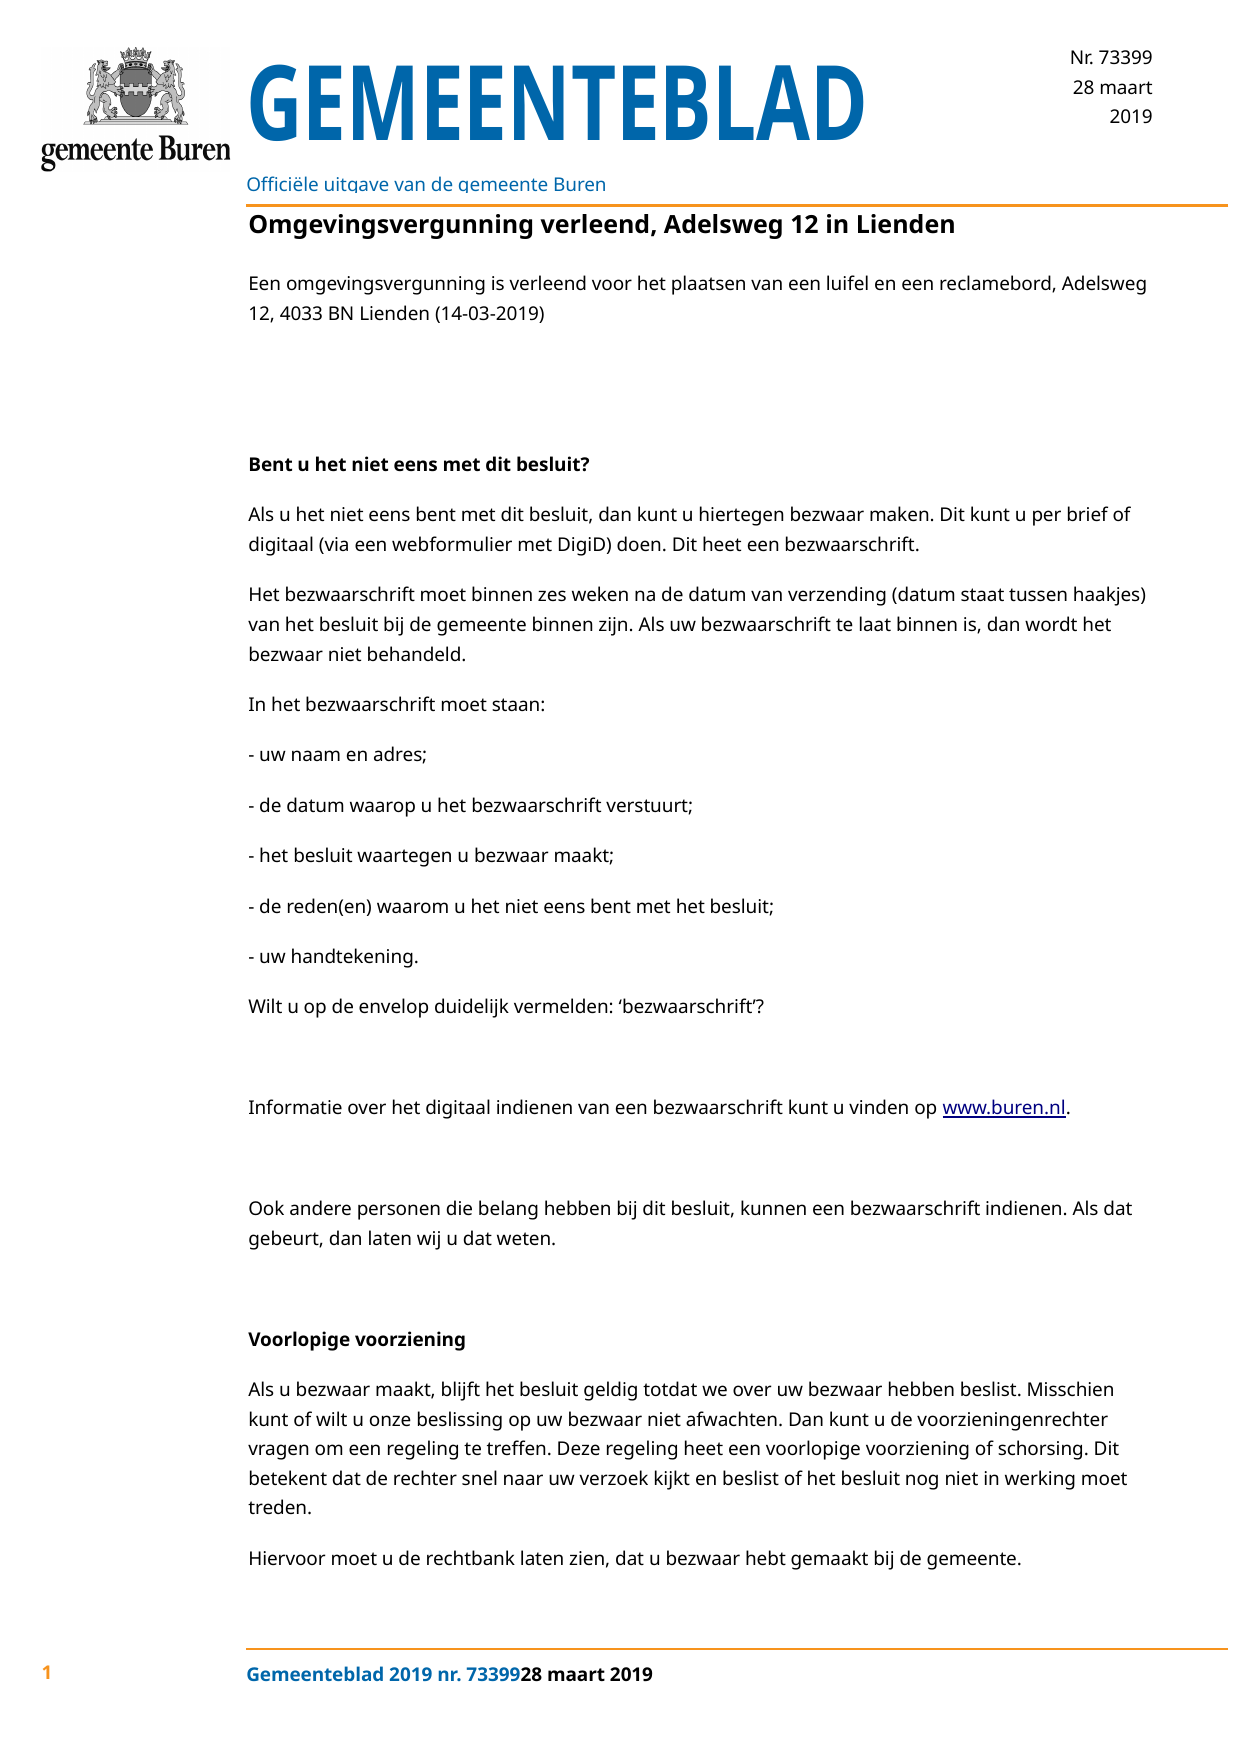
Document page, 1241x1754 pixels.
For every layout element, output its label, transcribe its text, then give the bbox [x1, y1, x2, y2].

text - de reden(en) waarom u het niet eens bent met het besluit; [248, 893, 1152, 918]
text Omgevingsvergunning verleend, Adelsweg 12 in Lienden [248, 207, 1152, 241]
text Hiervoor moet u de rechtbank laten zien, dat u bezwaar hebt gemaakt bij de gemeente. [248, 1545, 1152, 1571]
text Het bezwaarschrift moet binnen zes weken na de datum van verzending (datum staat tussen haakjes) van het besluit bij de gemeente binnen zijn. Als uw bezwaarschrift te laat binnen is, dan wordt het bezwaar niet behandeld. [248, 582, 1152, 666]
text Voorlopige voorziening [248, 1326, 1152, 1351]
text Informatie over het digitaal indienen van een bezwaarschrift kunt u vinden op www.buren.nl. [248, 1094, 1152, 1120]
text Wilt u op de envelop duidelijk vermelden: ‘bezwaarschrift’? [248, 994, 1152, 1019]
text - de datum waarop u het bezwaarschrift verstuurt; [248, 792, 1152, 818]
text Ook andere personen die belang hebben bij dit besluit, kunnen een bezwaarschrift indienen. Als dat gebeurt, dan laten wij u dat weten. [248, 1195, 1152, 1251]
text - uw handtekening. [248, 943, 1152, 969]
text Als u het niet eens bent met dit besluit, dan kunt u hiertegen bezwaar maken. Dit kunt u per brief of digitaal (via een webformulier met DigiD) doen. Dit heet een bezwaarschrift. [248, 502, 1152, 557]
text - uw naam en adres; [248, 742, 1152, 767]
text Als u bezwaar maakt, blijft het besluit geldig totdat we over uw bezwaar hebben beslist. Misschien kunt of wilt u onze beslissing op uw bezwaar niet afwachten. Dan kunt u de voorzieningenrechter vragen om een regeling te treffen. Deze regeling heet een voorlopige voorziening of schorsing. Dit betekent dat de rechter snel naar uw verzoek kijkt en beslist of het besluit nog niet in werking moet treden. [248, 1376, 1152, 1520]
text Bent u het niet eens met dit besluit? [248, 451, 1152, 477]
text In het bezwaarschrift moet staan: [248, 691, 1152, 717]
text Een omgevingsvergunning is verleend voor het plaatsen van een luifel en een reclamebord, Adelsweg 12, 4033 BN Lienden (14-03-2019) [248, 270, 1152, 326]
text - het besluit waartegen u bezwaar maakt; [248, 842, 1152, 868]
picture [41, 47, 231, 172]
